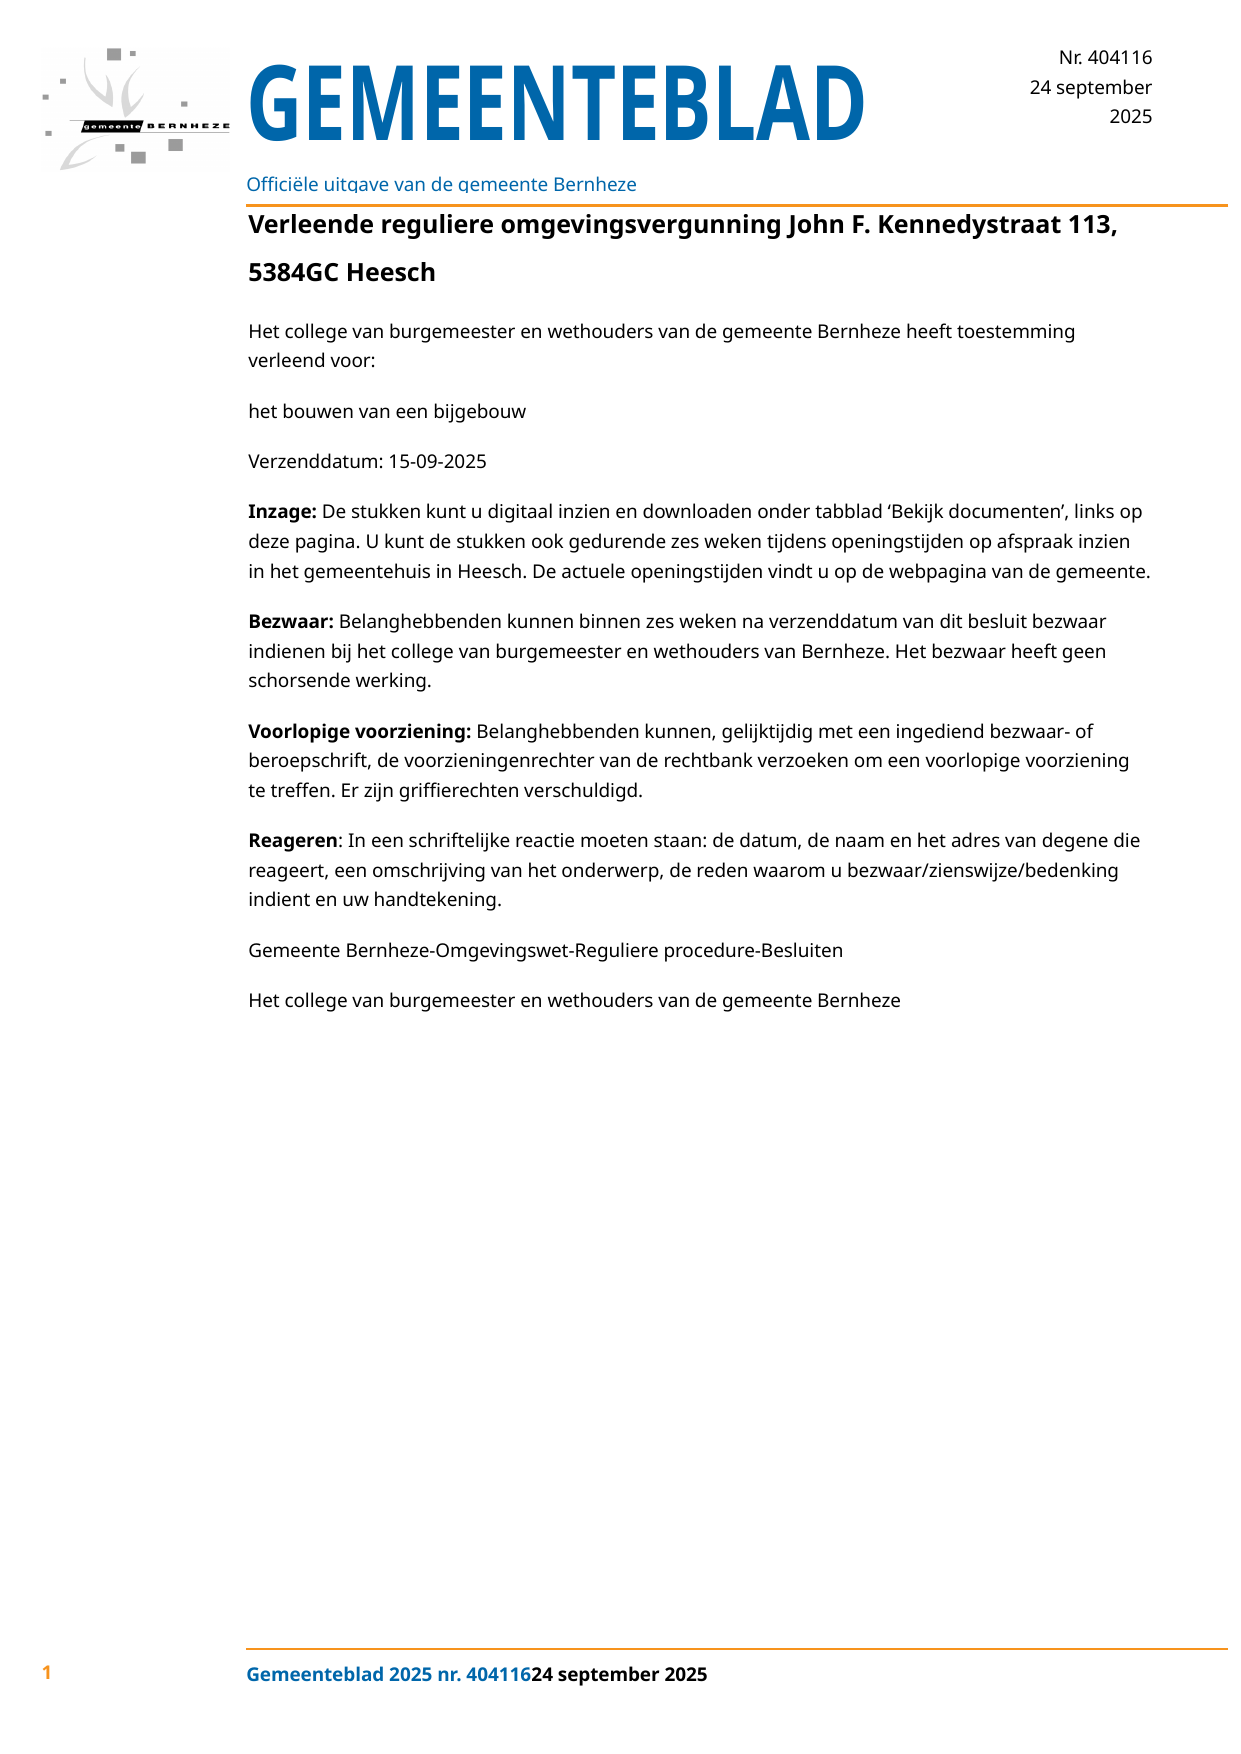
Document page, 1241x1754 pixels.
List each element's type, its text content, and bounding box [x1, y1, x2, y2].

text Gemeente Bernheze-Omgevingswet-Reguliere procedure-Besluiten [248, 937, 1152, 963]
text Inzage: De stukken kunt u digitaal inzien en downloaden onder tabblad ‘Bekijk documenten’, links op deze pagina. U kunt de stukken ook gedurende zes weken tijdens openingstijden op afspraak inzien in het gemeentehuis in Heesch. De actuele openingstijden vindt u op de webpagina van de gemeente. [248, 499, 1152, 584]
picture [41, 47, 231, 172]
text Het college van burgemeester en wethouders van de gemeente Bernheze heeft toestemming verleend voor: [248, 318, 1152, 373]
text het bouwen van een bijgebouw [248, 398, 1152, 424]
text Voorlopige voorziening: Belanghebbenden kunnen, gelijktijdig met een ingediend bezwaar- of beroepschrift, de voorzieningenrechter van de rechtbank verzoeken om een voorlopige voorziening te treffen. Er zijn griffierechten verschuldigd. [248, 718, 1152, 803]
text Bezwaar: Belanghebbenden kunnen binnen zes weken na verzenddatum van dit besluit bezwaar indienen bij het college van burgemeester en wethouders van Bernheze. Het bezwaar heeft geen schorsende werking. [248, 608, 1152, 693]
text Het college van burgemeester en wethouders van de gemeente Bernheze [248, 987, 1152, 1013]
text Verleende reguliere omgevingsvergunning John F. Kennedystraat 113, 5384GC Heesch [248, 207, 1152, 288]
text Reageren: In een schriftelijke reactie moeten staan: de datum, de naam en het adres van degene die reageert, een omschrijving van het onderwerp, de reden waarom u bezwaar/zienswijze/bedenking indient en uw handtekening. [248, 827, 1152, 912]
text Verzenddatum: 15-09-2025 [248, 448, 1152, 474]
